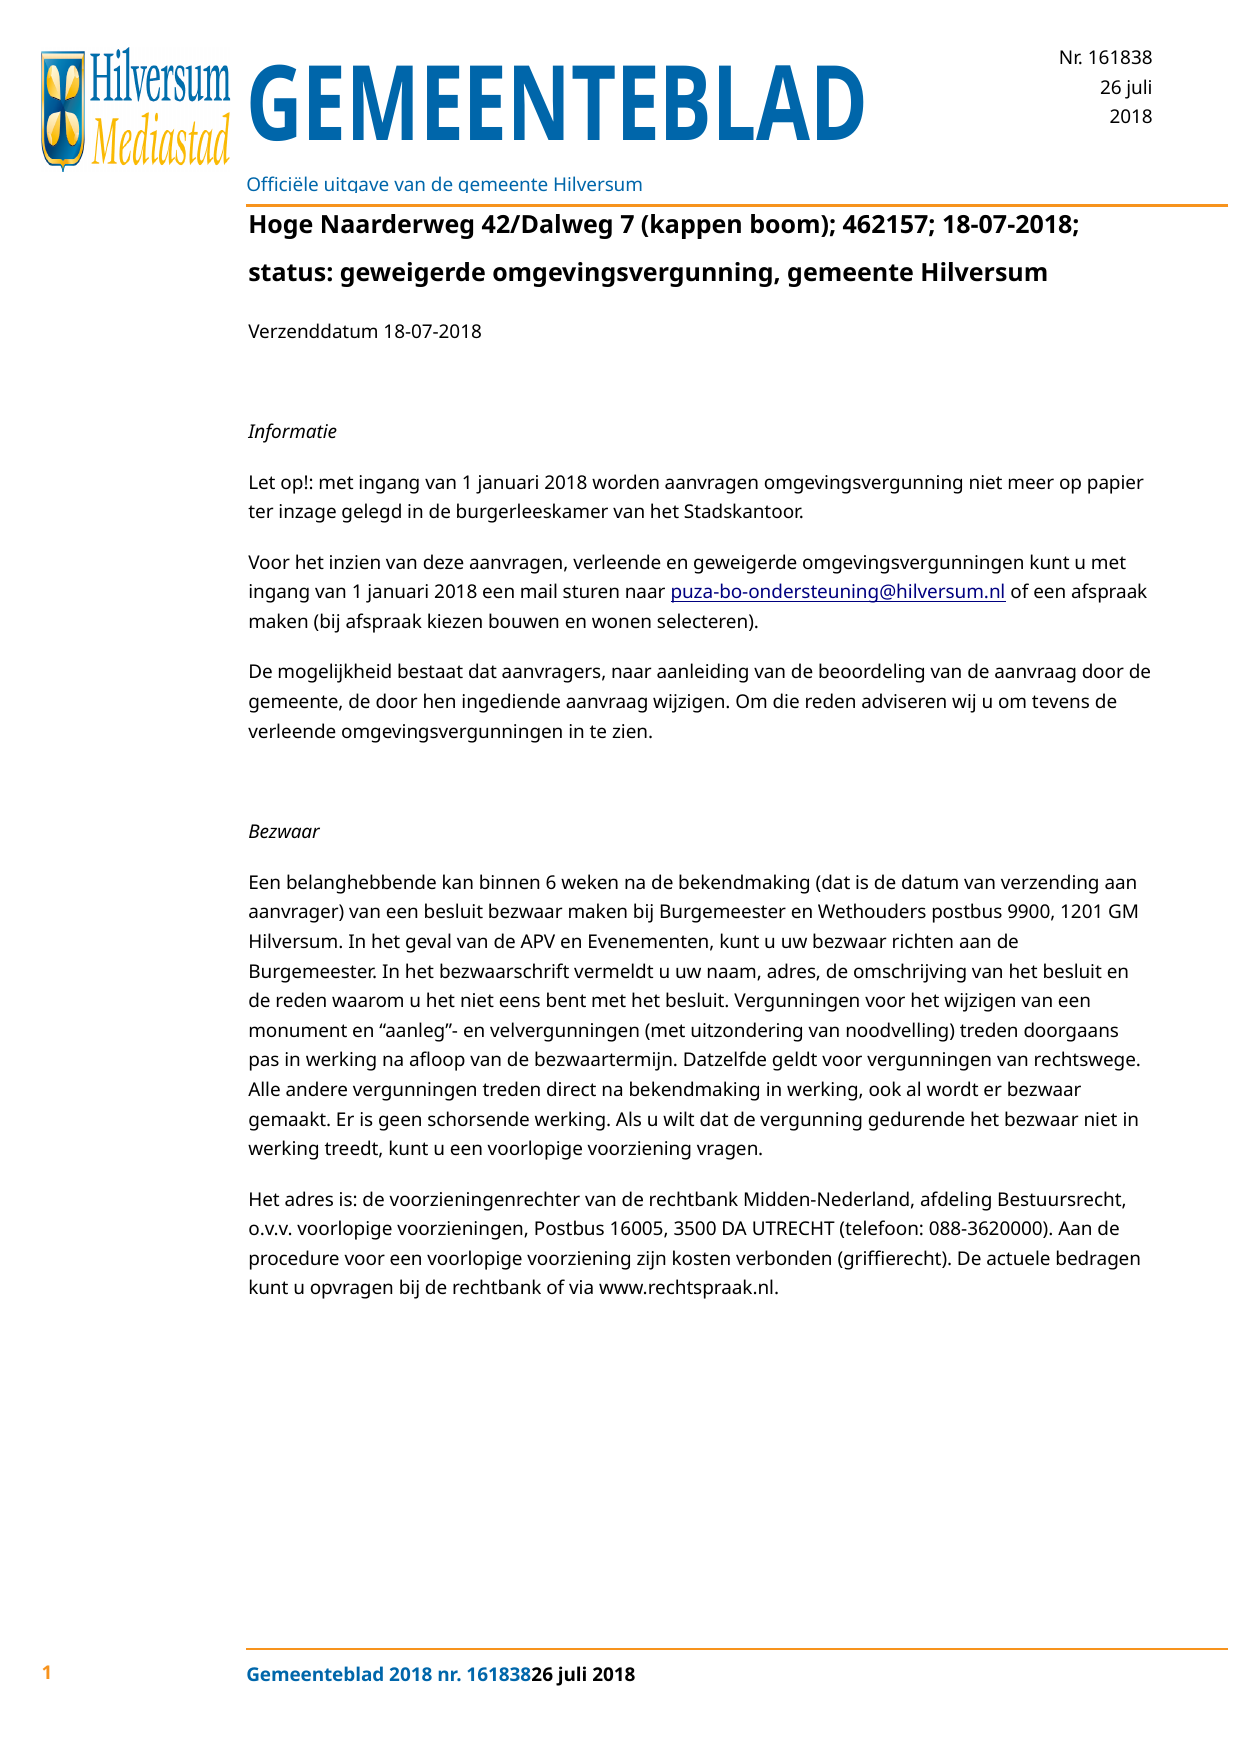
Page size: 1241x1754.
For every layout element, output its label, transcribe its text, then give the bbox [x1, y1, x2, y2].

text Voor het inzien van deze aanvragen, verleende en geweigerde omgevingsvergunningen kunt u met ingang van 1 januari 2018 een mail sturen naar puza-bo-ondersteuning@hilversum.nl of een afspraak maken (bij afspraak kiezen bouwen en wonen selecteren). [248, 549, 1152, 634]
text Let op!: met ingang van 1 januari 2018 worden aanvragen omgevingsvergunning niet meer op papier ter inzage gelegd in de burgerleeskamer van het Stadskantoor. [248, 469, 1152, 524]
text Bezwaar [248, 819, 1152, 844]
text Hoge Naarderweg 42/Dalweg 7 (kappen boom); 462157; 18-07-2018; status: geweigerde omgevingsvergunning, gemeente Hilversum [248, 207, 1152, 288]
text De mogelijkheid bestaat dat aanvragers, naar aanleiding van de beoordeling van de aanvraag door de gemeente, de door hen ingediende aanvraag wijzigen. Om die reden adviseren wij u om tevens de verleende omgevingsvergunningen in te zien. [248, 659, 1152, 744]
text Het adres is: de voorzieningenrechter van de rechtbank Midden-Nederland, afdeling Bestuursrecht, o.v.v. voorlopige voorzieningen, Postbus 16005, 3500 DA UTRECHT (telefoon: 088-3620000). Aan de procedure voor een voorlopige voorziening zijn kosten verbonden (griffierecht). De actuele bedragen kunt u opvragen bij de rechtbank of via www.rechtspraak.nl. [248, 1186, 1152, 1300]
text Verzenddatum 18-07-2018 [248, 318, 1152, 344]
text Een belanghebbende kan binnen 6 weken na de bekendmaking (dat is de datum van verzending aan aanvrager) van een besluit bezwaar maken bij Burgemeester en Wethouders postbus 9900, 1201 GM Hilversum. In het geval van de APV en Evenementen, kunt u uw bezwaar richten aan de Burgemeester. In het bezwaarschrift vermeldt u uw naam, adres, de omschrijving van het besluit en de reden waarom u het niet eens bent met het besluit. Vergunningen voor het wijzigen van een monument en “aanleg”- en velvergunningen (met uitzondering van noodvelling) treden doorgaans pas in werking na afloop van de bezwaartermijn. Datzelfde geldt voor vergunningen van rechtswege. Alle andere vergunningen treden direct na bekendmaking in werking, ook al wordt er bezwaar gemaakt. Er is geen schorsende werking. Als u wilt dat de vergunning gedurende het bezwaar niet in werking treedt, kunt u een voorlopige voorziening vragen. [248, 869, 1152, 1161]
text Informatie [248, 419, 1152, 444]
picture [41, 47, 231, 172]
